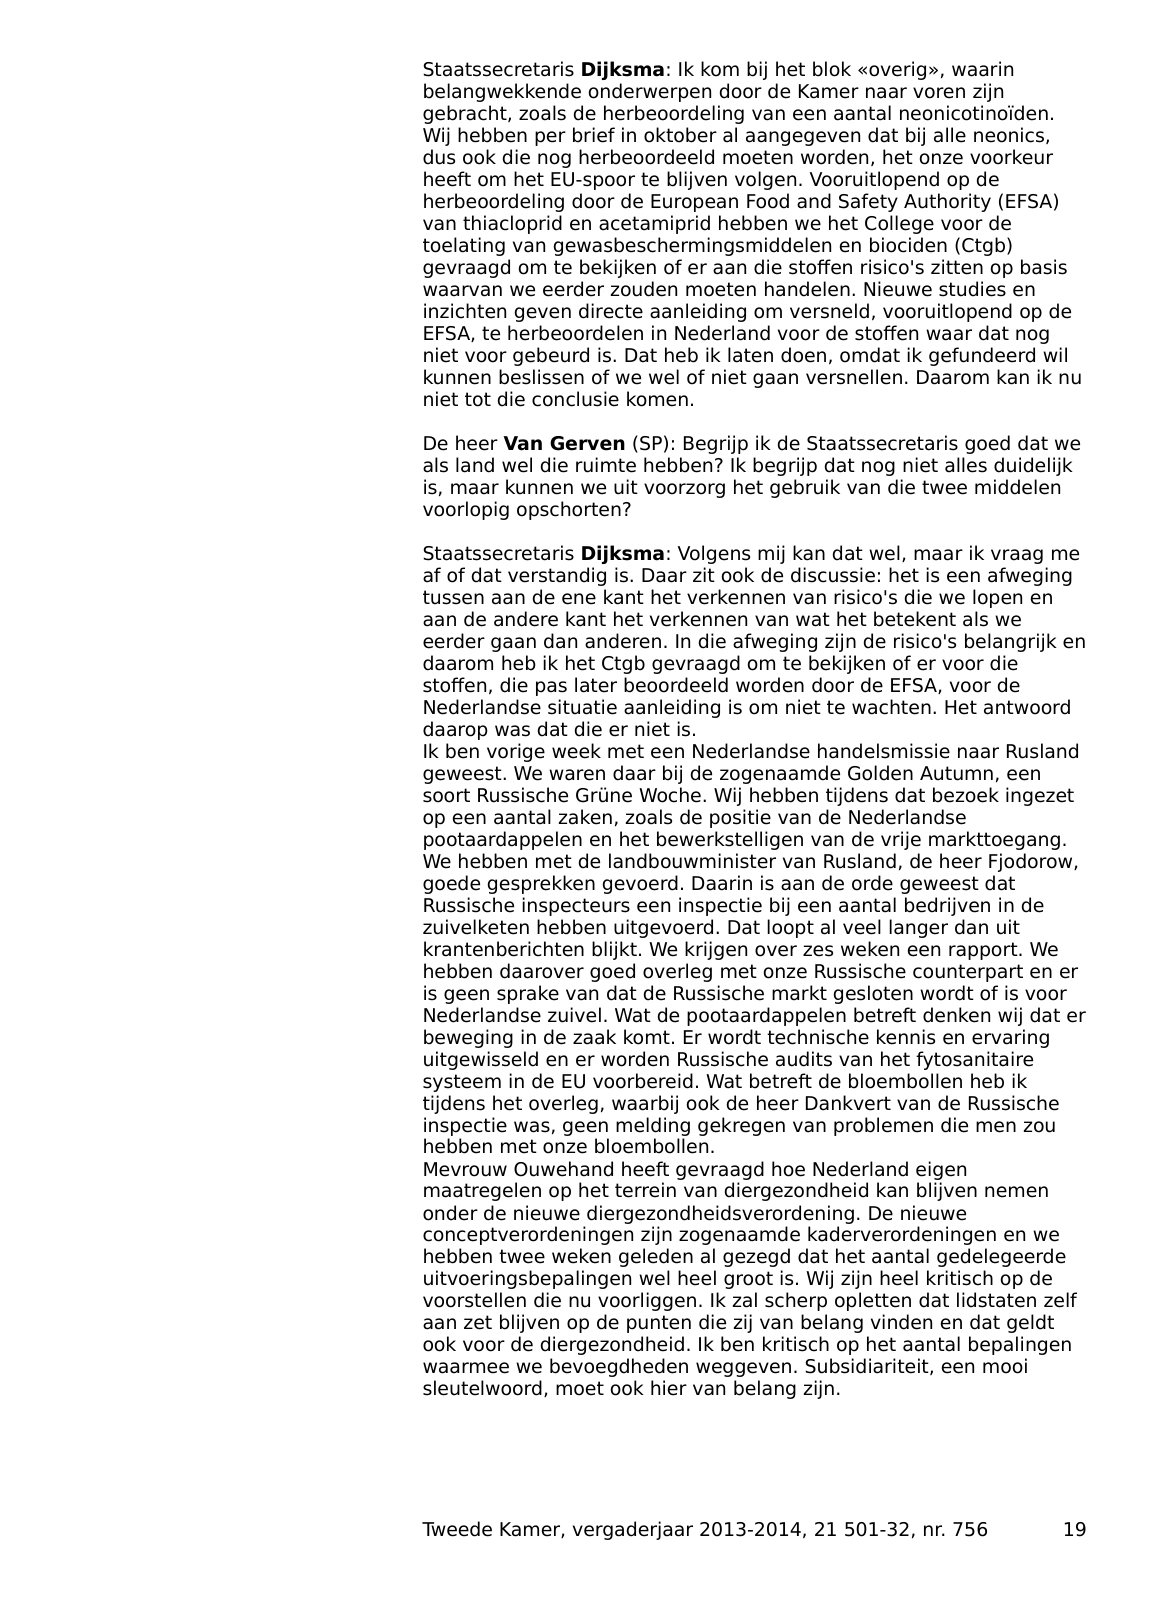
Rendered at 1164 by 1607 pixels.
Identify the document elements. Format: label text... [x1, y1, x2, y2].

text Staatssecretaris Dijksma: Volgens mij kan dat wel, maar ik vraag me af of dat verstandig is. Daar zit ook de discussie: het is een afweging tussen aan de ene kant het verkennen van risico's die we lopen en aan de andere kant het verkennen van wat het betekent als we eerder gaan dan anderen. In die afweging zijn de risico's belangrijk en daarom heb ik het Ctgb gevraagd om te bekijken of er voor die stoffen, die pas later beoordeeld worden door de EFSA, voor de Nederlandse situatie aanleiding is om niet te wachten. Het antwoord daarop was dat die er niet is. [422, 543, 1087, 741]
text Staatssecretaris Dijksma: Ik kom bij het blok «overig», waarin belangwekkende onderwerpen door de Kamer naar voren zijn gebracht, zoals de herbeoordeling van een aantal neonicotinoïden. Wij hebben per brief in oktober al aangegeven dat bij alle neonics, dus ook die nog herbeoordeeld moeten worden, het onze voorkeur heeft om het EU-spoor te blijven volgen. Vooruitlopend op de herbeoordeling door de European Food and Safety Authority (EFSA) van thiacloprid en acetamiprid hebben we het College voor de toelating van gewasbeschermingsmiddelen en biociden (Ctgb) gevraagd om te bekijken of er aan die stoffen risico's zitten op basis waarvan we eerder zouden moeten handelen. Nieuwe studies en inzichten geven directe aanleiding om versneld, vooruitlopend op de EFSA, te herbeoordelen in Nederland voor de stoffen waar dat nog niet voor gebeurd is. Dat heb ik laten doen, omdat ik gefundeerd wil kunnen beslissen of we wel of niet gaan versnellen. Daarom kan ik nu niet tot die conclusie komen. [422, 59, 1087, 411]
text Ik ben vorige week met een Nederlandse handelsmissie naar Rusland geweest. We waren daar bij de zogenaamde Golden Autumn, een soort Russische Grüne Woche. Wij hebben tijdens dat bezoek ingezet op een aantal zaken, zoals de positie van de Nederlandse pootaardappelen en het bewerkstelligen van de vrije markttoegang. We hebben met de landbouwminister van Rusland, de heer Fjodorow, goede gesprekken gevoerd. Daarin is aan de orde geweest dat Russische inspecteurs een inspectie bij een aantal bedrijven in de zuivelketen hebben uitgevoerd. Dat loopt al veel langer dan uit krantenberichten blijkt. We krijgen over zes weken een rapport. We hebben daarover goed overleg met onze Russische counterpart en er is geen sprake van dat de Russische markt gesloten wordt of is voor Nederlandse zuivel. Wat de pootaardappelen betreft denken wij dat er beweging in de zaak komt. Er wordt technische kennis en ervaring uitgewisseld en er worden Russische audits van het fytosanitaire systeem in de EU voorbereid. Wat betreft de bloembollen heb ik tijdens het overleg, waarbij ook de heer Dankvert van de Russische inspectie was, geen melding gekregen van problemen die men zou hebben met onze bloembollen. [422, 741, 1087, 1158]
text Mevrouw Ouwehand heeft gevraagd hoe Nederland eigen maatregelen op het terrein van diergezondheid kan blijven nemen onder de nieuwe diergezondheidsverordening. De nieuwe conceptverordeningen zijn zogenaamde kaderverordeningen en we hebben twee weken geleden al gezegd dat het aantal gedelegeerde uitvoeringsbepalingen wel heel groot is. Wij zijn heel kritisch op de voorstellen die nu voorliggen. Ik zal scherp opletten dat lidstaten zelf aan zet blijven op de punten die zij van belang vinden en dat geldt ook voor de diergezondheid. Ik ben kritisch op het aantal bepalingen waarmee we bevoegdheden weggeven. Subsidiariteit, een mooi sleutelwoord, moet ook hier van belang zijn. [422, 1158, 1087, 1400]
text De heer Van Gerven (SP): Begrijp ik de Staatssecretaris goed dat we als land wel die ruimte hebben? Ik begrijp dat nog niet alles duidelijk is, maar kunnen we uit voorzorg het gebruik van die twee middelen voorlopig opschorten? [422, 433, 1087, 521]
